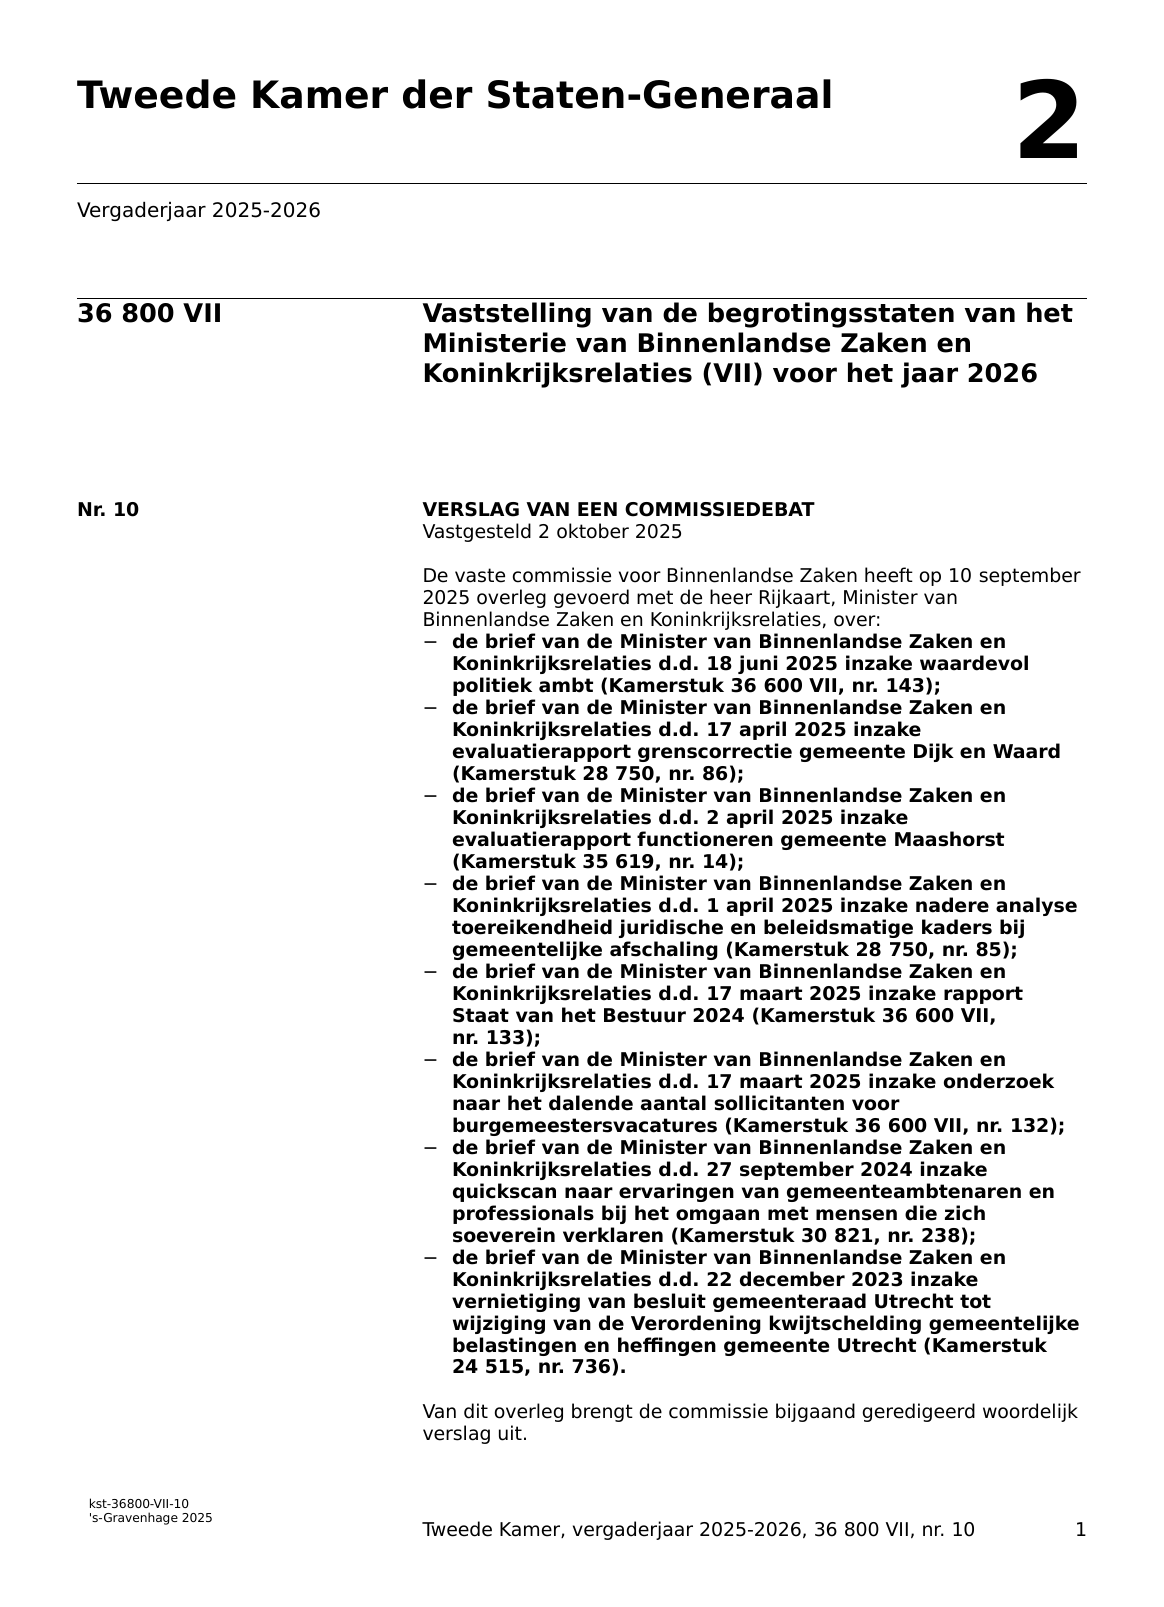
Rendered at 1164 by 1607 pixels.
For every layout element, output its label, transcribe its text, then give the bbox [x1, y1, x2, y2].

text − de brief van de Minister van Binnenlandse Zaken en Koninkrijksrelaties d.d. 17 maart 2025 inzake onderzoek naar het dalende aantal sollicitanten voor burgemeestersvacatures (Kamerstuk 36 600 VII, nr. 132); [422, 1049, 1087, 1137]
text − de brief van de Minister van Binnenlandse Zaken en Koninkrijksrelaties d.d. 17 maart 2025 inzake rapport Staat van het Bestuur 2024 (Kamerstuk 36 600 VII, nr. 133); [422, 961, 1087, 1049]
text Van dit overleg brengt de commissie bijgaand geredigeerd woordelijk verslag uit. [422, 1401, 1087, 1444]
table_header 2 [886, 59, 1087, 183]
text − de brief van de Minister van Binnenlandse Zaken en Koninkrijksrelaties d.d. 27 september 2024 inzake quickscan naar ervaringen van gemeenteambtenaren en professionals bij het omgaan met mensen die zich soeverein verklaren (Kamerstuk 30 821, nr. 238); [422, 1137, 1087, 1247]
text − de brief van de Minister van Binnenlandse Zaken en Koninkrijksrelaties d.d. 17 april 2025 inzake evaluatierapport grenscorrectie gemeente Dijk en Waard (Kamerstuk 28 750, nr. 86); [422, 697, 1087, 785]
text 's-Gravenhage 2025 [88, 1511, 323, 1525]
text De vaste commissie voor Binnenlandse Zaken heeft op 10 september 2025 overleg gevoerd met de heer Rijkaart, Minister van Binnenlandse Zaken en Koninkrijksrelaties, over: [422, 565, 1087, 631]
text − de brief van de Minister van Binnenlandse Zaken en Koninkrijksrelaties d.d. 2 april 2025 inzake evaluatierapport functioneren gemeente Maashorst (Kamerstuk 35 619, nr. 14); [422, 785, 1087, 873]
text − de brief van de Minister van Binnenlandse Zaken en Koninkrijksrelaties d.d. 18 juni 2025 inzake waardevol politiek ambt (Kamerstuk 36 600 VII, nr. 143); [422, 631, 1087, 697]
text − de brief van de Minister van Binnenlandse Zaken en Koninkrijksrelaties d.d. 1 april 2025 inzake nadere analyse toereikendheid juridische en beleidsmatige kaders bij gemeentelijke afschaling (Kamerstuk 28 750, nr. 85); [422, 873, 1087, 961]
subtitle 36 800 VII Vaststelling van de begrotingsstaten van het Ministerie van Binnenlandse Zaken en Koninkrijksrelaties (VII) voor het jaar 2026 [77, 299, 1087, 388]
table_header Tweede Kamer der Staten-Generaal [77, 59, 886, 183]
text − de brief van de Minister van Binnenlandse Zaken en Koninkrijksrelaties d.d. 22 december 2023 inzake vernietiging van besluit gemeenteraad Utrecht tot wijziging van de Verordening kwijtschelding gemeentelijke belastingen en heffingen gemeente Utrecht (Kamerstuk 24 515, nr. 736). [422, 1247, 1087, 1378]
table_cell Vergaderjaar 2025-2026 [77, 184, 1087, 298]
text Vastgesteld 2 oktober 2025 [422, 521, 1087, 543]
subtitle Nr. 10 VERSLAG VAN EEN COMMISSIEDEBAT [77, 499, 1087, 521]
text kst-36800-VII-10 [88, 1497, 323, 1511]
